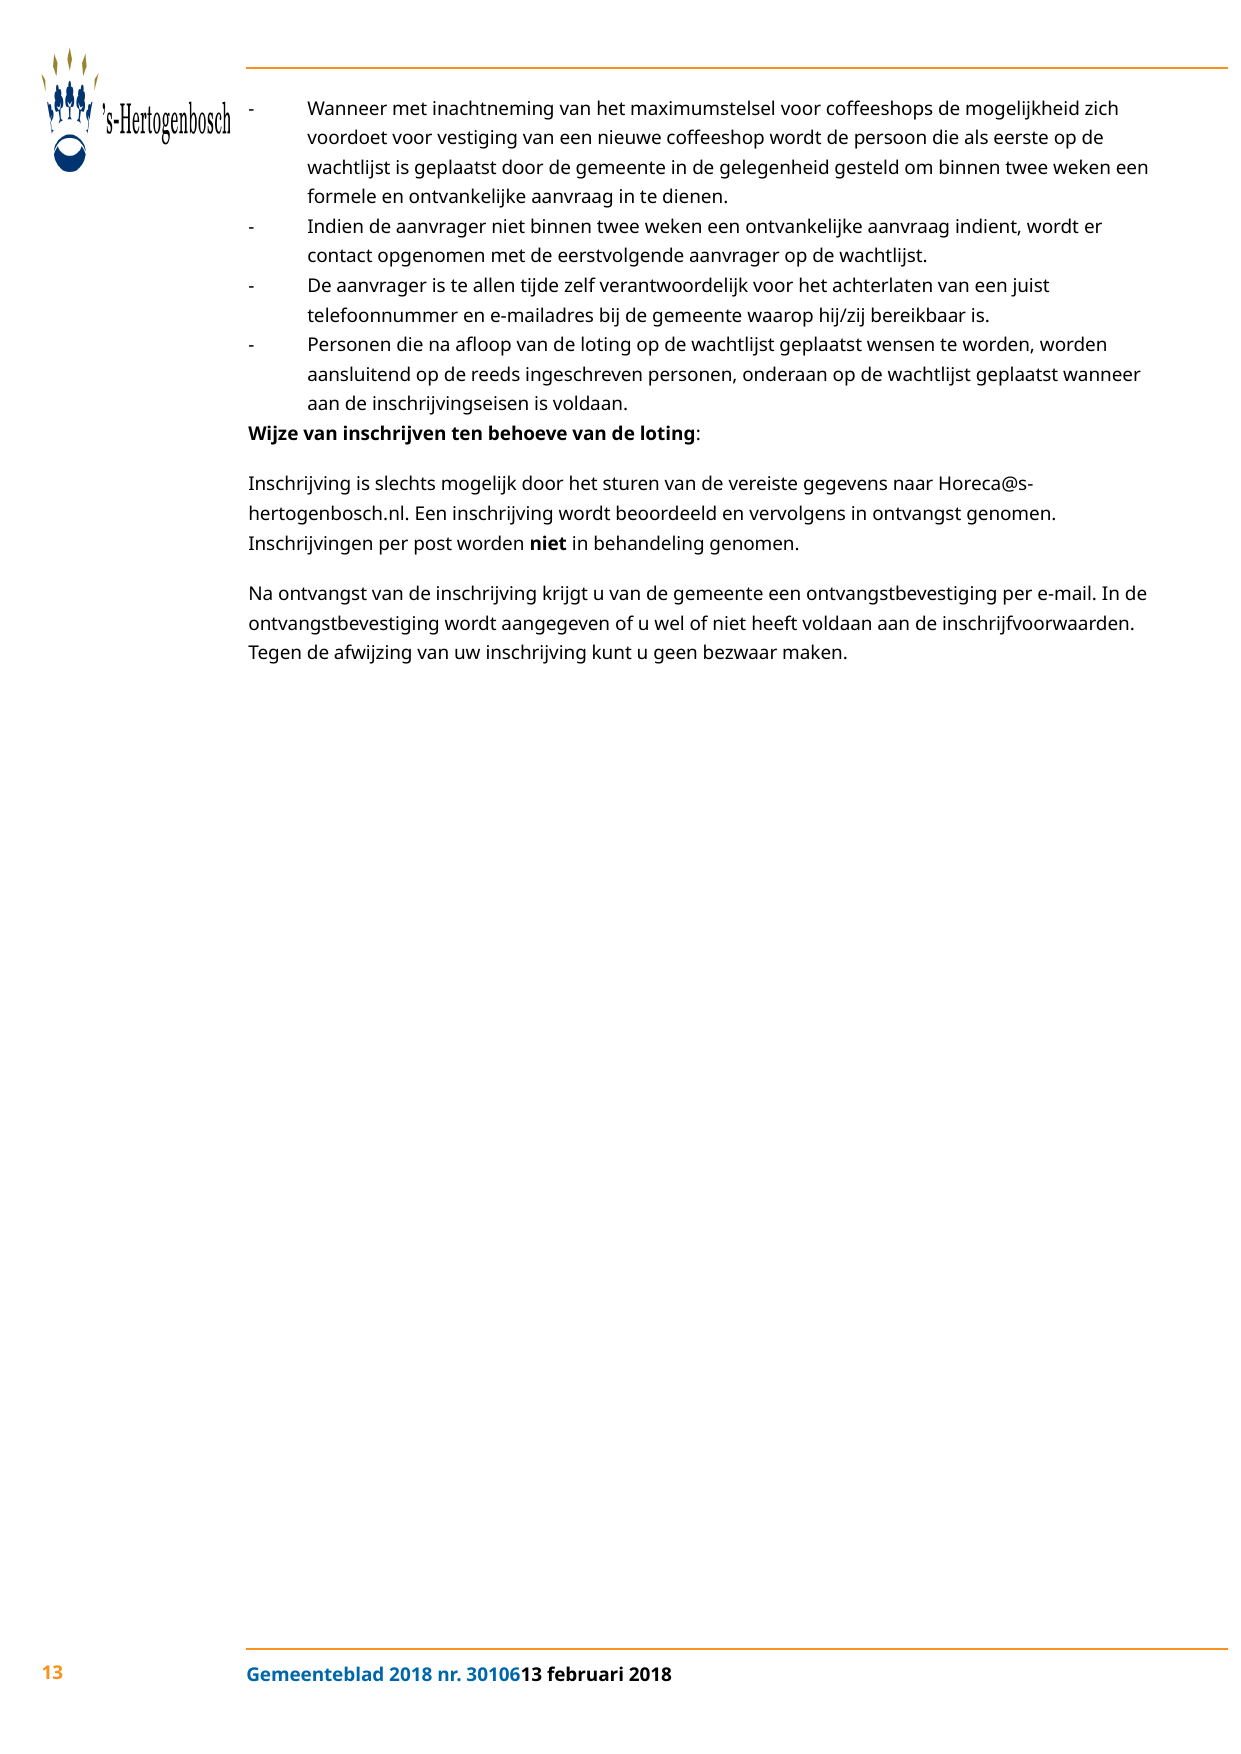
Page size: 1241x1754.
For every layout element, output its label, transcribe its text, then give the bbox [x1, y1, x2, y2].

list Indien de aanvrager niet binnen twee weken een ontvankelijke aanvraag indient, wordt er contact opgenomen met de eerstvolgende aanvrager op de wachtlijst. [248, 213, 1152, 268]
picture [41, 47, 231, 172]
text Na ontvangst van de inschrijving krijgt u van de gemeente een ontvangstbevestiging per e-mail. In de ontvangstbevestiging wordt aangegeven of u wel of niet heeft voldaan aan de inschrijfvoorwaarden. Tegen de afwijzing van uw inschrijving kunt u geen bezwaar maken. [248, 580, 1152, 665]
list Personen die na afloop van de loting op de wachtlijst geplaatst wensen te worden, worden aansluitend op de reeds ingeschreven personen, onderaan op de wachtlijst geplaatst wanneer aan de inschrijvingseisen is voldaan. [248, 331, 1152, 416]
text Inschrijving is slechts mogelijk door het sturen van de vereiste gegevens naar Horeca@s-hertogenbosch.nl. Een inschrijving wordt beoordeeld en vervolgens in ontvangst genomen. Inschrijvingen per post worden niet in behandeling genomen. [248, 471, 1152, 556]
list De aanvrager is te allen tijde zelf verantwoordelijk voor het achterlaten van een juist telefoonnummer en e-mailadres bij de gemeente waarop hij/zij bereikbaar is. [248, 272, 1152, 328]
text Wijze van inschrijven ten behoeve van de loting: [248, 420, 1152, 446]
list Wanneer met inachtneming van het maximumstelsel voor coffeeshops de mogelijkheid zich voordoet voor vestiging van een nieuwe coffeeshop wordt de persoon die als eerste op de wachtlijst is geplaatst door de gemeente in de gelegenheid gesteld om binnen twee weken een formele en ontvankelijke aanvraag in te dienen. [248, 95, 1152, 209]
